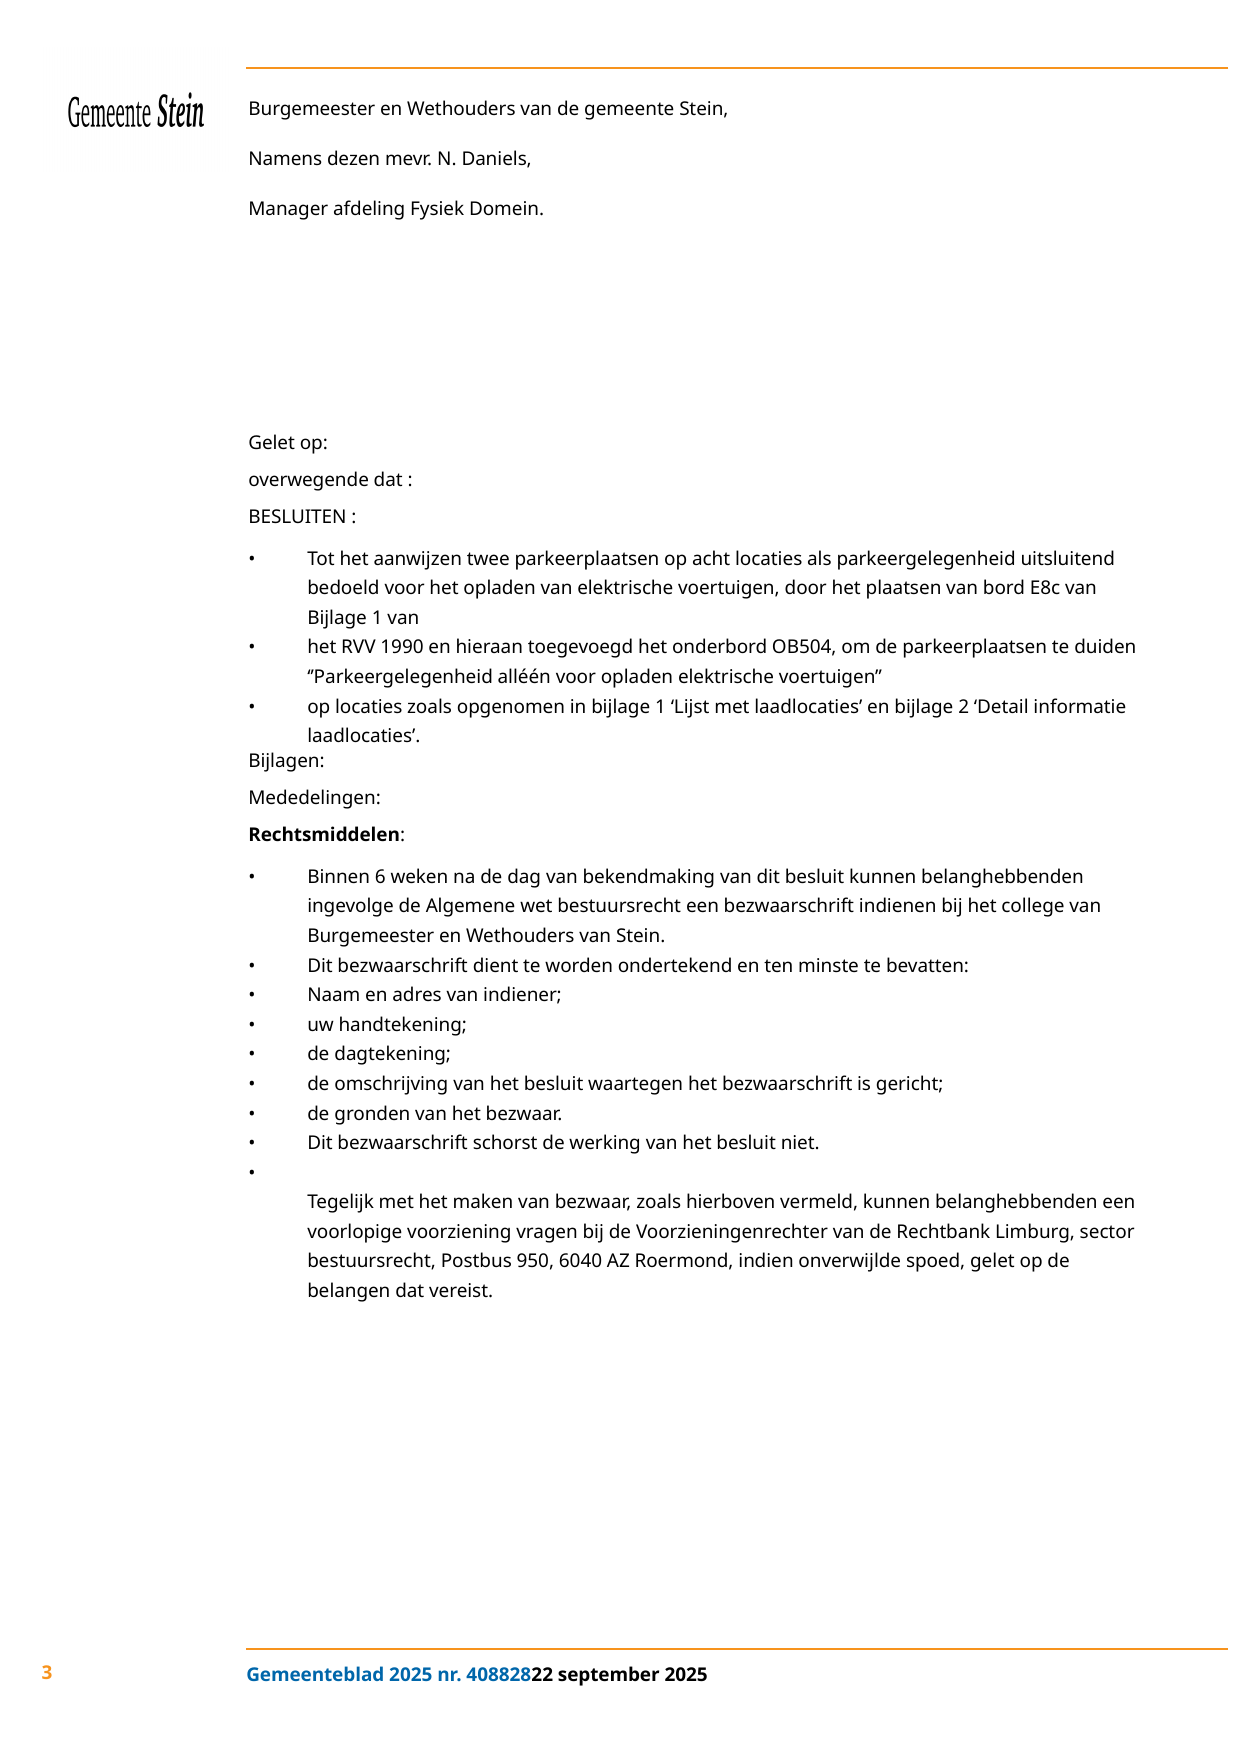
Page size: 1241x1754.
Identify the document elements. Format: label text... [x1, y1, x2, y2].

text Manager afdeling Fysiek Domein. [248, 196, 1152, 221]
text Bijlagen: [248, 752, 1152, 771]
list Tot het aanwijzen twee parkeerplaatsen op acht locaties als parkeergelegenheid uitsluitend bedoeld voor het opladen van elektrische voertuigen, door het plaatsen van bord E8c van Bijlage 1 van [248, 545, 1152, 630]
text Gelet op: [248, 434, 1152, 453]
list Dit bezwaarschrift schorst de werking van het besluit niet. [248, 1129, 1152, 1155]
list Dit bezwaarschrift dient te worden ondertekend en ten minste te bevatten: [248, 952, 1152, 977]
text Mededelingen: [248, 789, 1152, 808]
text overwegende dat : [248, 471, 1152, 490]
list Tegelijk met het maken van bezwaar, zoals hierboven vermeld, kunnen belanghebbenden een voorlopige voorziening vragen bij de Voorzieningenrechter van de Rechtbank Limburg, sector bestuursrecht, Postbus 950, 6040 AZ Roermond, indien onverwijlde spoed, gelet op de belangen dat vereist. [248, 1188, 1152, 1303]
list uw handtekening; [248, 1011, 1152, 1037]
picture [41, 47, 231, 172]
list de gronden van het bezwaar. [248, 1100, 1152, 1125]
text Rechtsmiddelen: [248, 826, 1152, 845]
list op locaties zoals opgenomen in bijlage 1 ‘Lijst met laadlocaties’ en bijlage 2 ‘Detail informatie laadlocaties’. [248, 693, 1152, 748]
list Binnen 6 weken na de dag van bekendmaking van dit besluit kunnen belanghebbenden ingevolge de Algemene wet bestuursrecht een bezwaarschrift indienen bij het college van Burgemeester en Wethouders van Stein. [248, 863, 1152, 948]
list het RVV 1990 en hieraan toegevoegd het onderbord OB504, om de parkeerplaatsen te duiden ‘’Parkeergelegenheid alléén voor opladen elektrische voertuigen’’ [248, 634, 1152, 689]
list Naam en adres van indiener; [248, 981, 1152, 1007]
list de dagtekening; [248, 1041, 1152, 1066]
list de omschrijving van het besluit waartegen het bezwaarschrift is gericht; [248, 1070, 1152, 1096]
text BESLUITEN : [248, 508, 1152, 527]
text Burgemeester en Wethouders van de gemeente Stein, [248, 95, 1152, 121]
text Namens dezen mevr. N. Daniels, [248, 145, 1152, 171]
